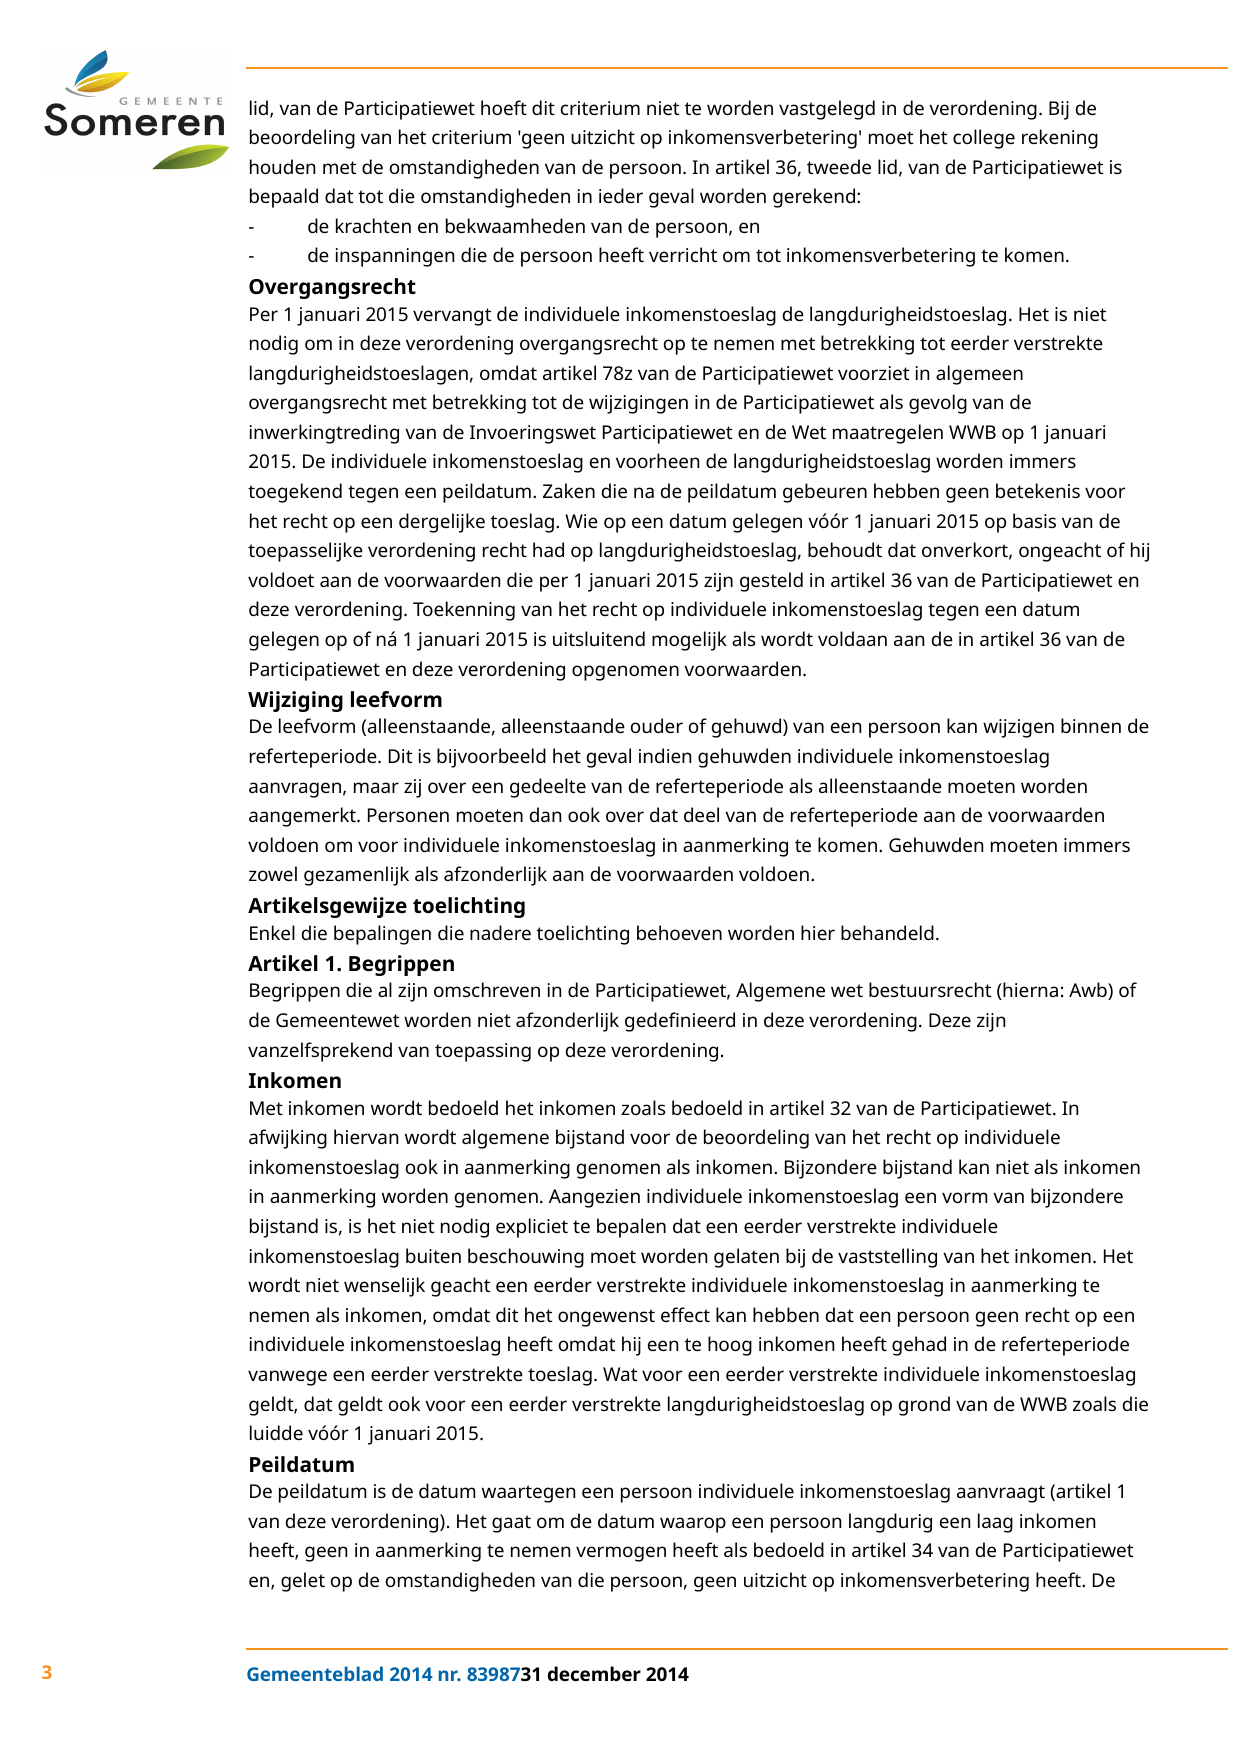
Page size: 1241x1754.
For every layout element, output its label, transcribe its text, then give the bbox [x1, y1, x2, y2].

text De peildatum is de datum waartegen een persoon individuele inkomenstoeslag aanvraagt (artikel 1 van deze verordening). Het gaat om de datum waarop een persoon langdurig een laag inkomen heeft, geen in aanmerking te nemen vermogen heeft als bedoeld in artikel 34 van de Participatiewet en, gelet op de omstandigheden van die persoon, geen uitzicht op inkomensverbetering heeft. De [248, 1478, 1152, 1593]
text Begrippen die al zijn omschreven in de Participatiewet, Algemene wet bestuursrecht (hierna: Awb) of de Gemeentewet worden niet afzonderlijk gedefinieerd in deze verordening. Deze zijn vanzelfsprekend van toepassing op deze verordening. [248, 978, 1152, 1063]
text Artikelsgewijze toelichting [248, 891, 1152, 920]
picture [41, 47, 231, 172]
text Inkomen [248, 1066, 1152, 1095]
text Per 1 januari 2015 vervangt de individuele inkomenstoeslag de langdurigheidstoeslag. Het is niet nodig om in deze verordening overgangsrecht op te nemen met betrekking tot eerder verstrekte langdurigheidstoeslagen, omdat artikel 78z van de Participatiewet voorziet in algemeen overgangsrecht met betrekking tot de wijzigingen in de Participatiewet als gevolg van de inwerkingtreding van de Invoeringswet Participatiewet en de Wet maatregelen WWB op 1 januari 2015. De individuele inkomenstoeslag en voorheen de langdurigheidstoeslag worden immers toegekend tegen een peildatum. Zaken die na de peildatum gebeuren hebben geen betekenis voor het recht op een dergelijke toeslag. Wie op een datum gelegen vóór 1 januari 2015 op basis van de toepasselijke verordening recht had op langdurigheidstoeslag, behoudt dat onverkort, ongeacht of hij voldoet aan de voorwaarden die per 1 januari 2015 zijn gesteld in artikel 36 van de Participatiewet en deze verordening. Toekenning van het recht op individuele inkomenstoeslag tegen een datum gelegen op of ná 1 januari 2015 is uitsluitend mogelijk als wordt voldaan aan de in artikel 36 van de Participatiewet en deze verordening opgenomen voorwaarden. [248, 301, 1152, 681]
text lid, van de Participatiewet hoeft dit criterium niet te worden vastgelegd in de verordening. Bij de beoordeling van het criterium 'geen uitzicht op inkomensverbetering' moet het college rekening houden met de omstandigheden van de persoon. In artikel 36, tweede lid, van de Participatiewet is bepaald dat tot die omstandigheden in ieder geval worden gerekend: [248, 95, 1152, 209]
text De leefvorm (alleenstaande, alleenstaande ouder of gehuwd) van een persoon kan wijzigen binnen de referteperiode. Dit is bijvoorbeeld het geval indien gehuwden individuele inkomenstoeslag aanvragen, maar zij over een gedeelte van de referteperiode als alleenstaande moeten worden aangemerkt. Personen moeten dan ook over dat deel van de referteperiode aan de voorwaarden voldoen om voor individuele inkomenstoeslag in aanmerking te komen. Gehuwden moeten immers zowel gezamenlijk als afzonderlijk aan de voorwaarden voldoen. [248, 714, 1152, 887]
text Artikel 1. Begrippen [248, 949, 1152, 978]
text Wijziging leefvorm [248, 685, 1152, 714]
list de krachten en bekwaamheden van de persoon, en [248, 213, 1152, 239]
text Met inkomen wordt bedoeld het inkomen zoals bedoeld in artikel 32 van de Participatiewet. In afwijking hiervan wordt algemene bijstand voor de beoordeling van het recht op individuele inkomenstoeslag ook in aanmerking genomen als inkomen. Bijzondere bijstand kan niet als inkomen in aanmerking worden genomen. Aangezien individuele inkomenstoeslag een vorm van bijzondere bijstand is, is het niet nodig expliciet te bepalen dat een eerder verstrekte individuele inkomenstoeslag buiten beschouwing moet worden gelaten bij de vaststelling van het inkomen. Het wordt niet wenselijk geacht een eerder verstrekte individuele inkomenstoeslag in aanmerking te nemen als inkomen, omdat dit het ongewenst effect kan hebben dat een persoon geen recht op een individuele inkomenstoeslag heeft omdat hij een te hoog inkomen heeft gehad in de referteperiode vanwege een eerder verstrekte toeslag. Wat voor een eerder verstrekte individuele inkomenstoeslag geldt, dat geldt ook voor een eerder verstrekte langdurigheidstoeslag op grond van de WWB zoals die luidde vóór 1 januari 2015. [248, 1095, 1152, 1446]
text Peildatum [248, 1450, 1152, 1478]
list de inspanningen die de persoon heeft verricht om tot inkomensverbetering te komen. [248, 243, 1152, 268]
text Enkel die bepalingen die nadere toelichting behoeven worden hier behandeld. [248, 920, 1152, 945]
text Overgangsrecht [248, 272, 1152, 301]
